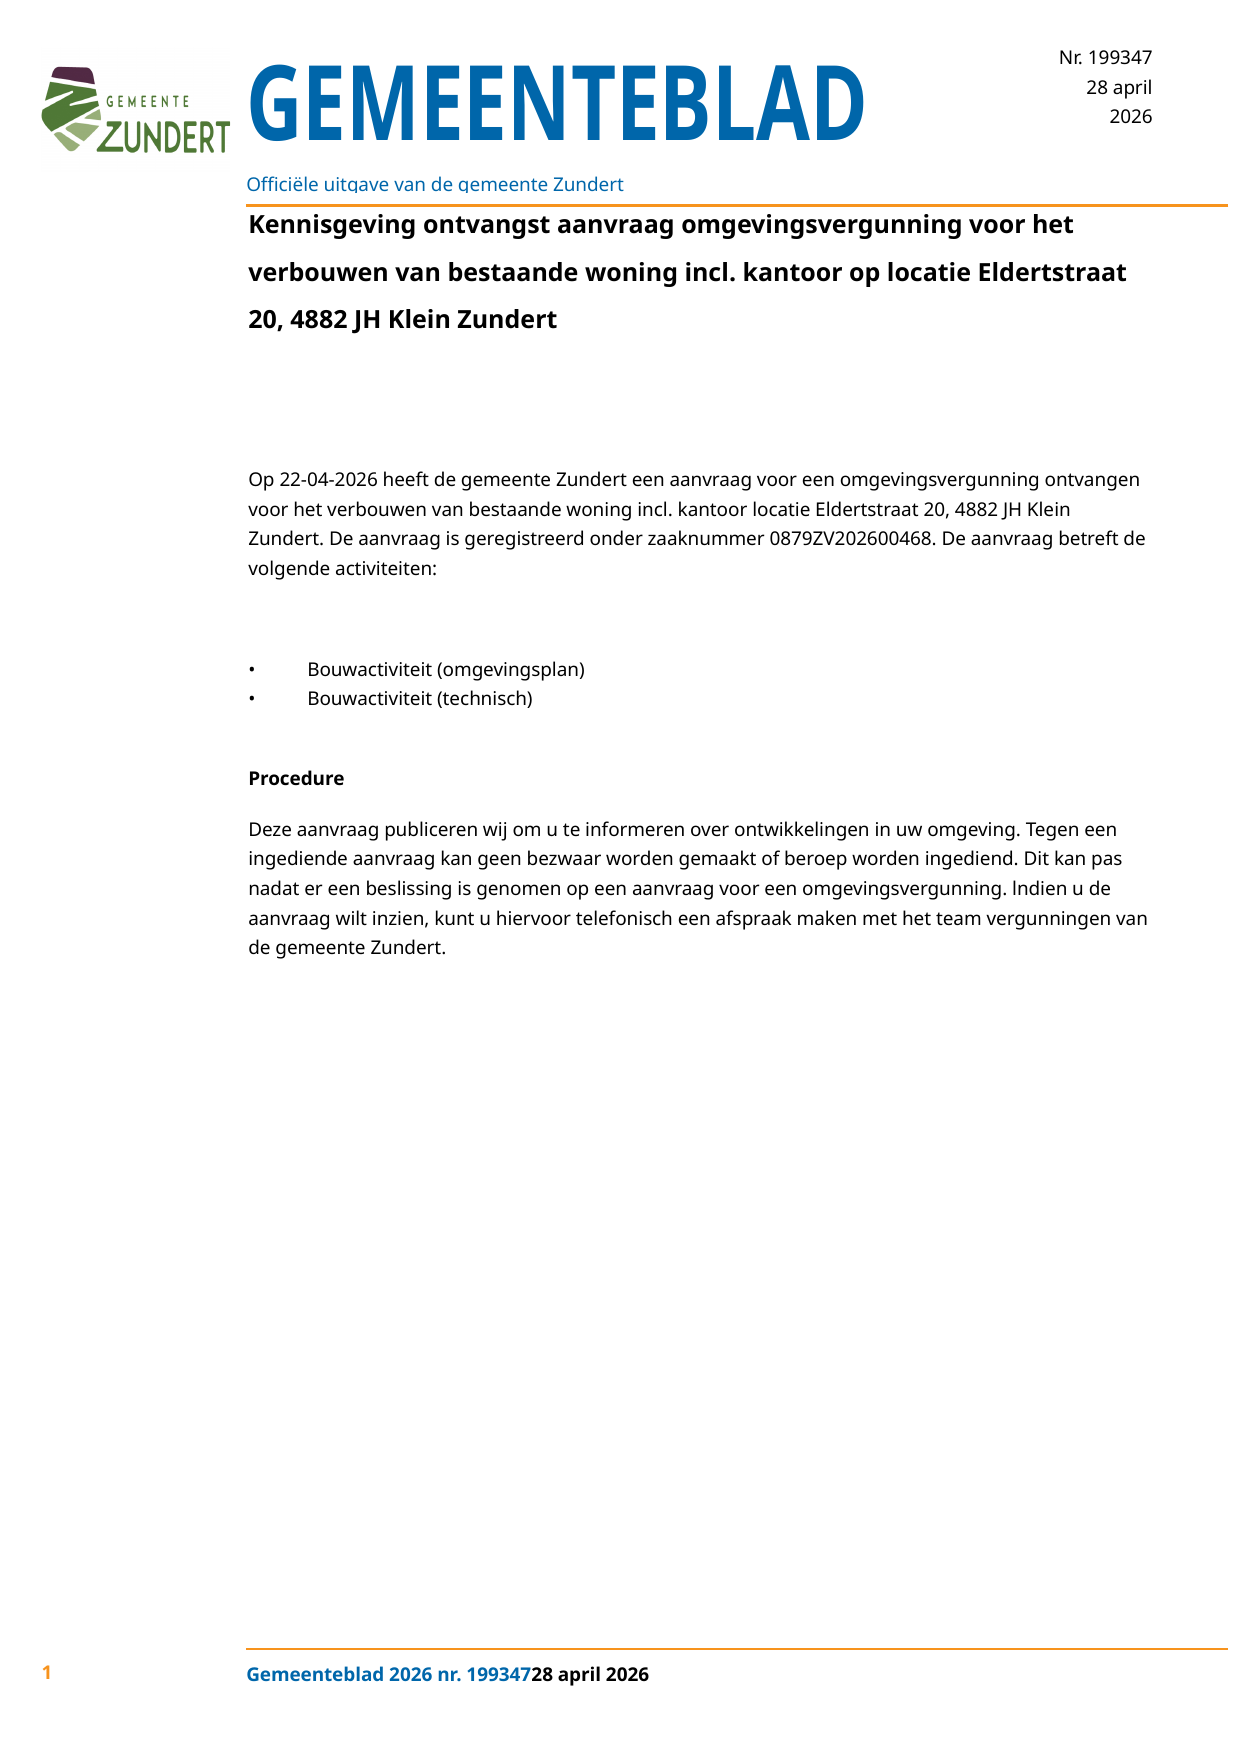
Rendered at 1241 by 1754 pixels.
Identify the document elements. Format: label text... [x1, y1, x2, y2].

list Bouwactiviteit (omgevingsplan) [248, 656, 1152, 682]
text Procedure [248, 766, 1152, 791]
list Bouwactiviteit (technisch) [248, 686, 1152, 711]
picture [41, 47, 231, 172]
text Deze aanvraag publiceren wij om u te informeren over ontwikkelingen in uw omgeving. Tegen een ingediende aanvraag kan geen bezwaar worden gemaakt of beroep worden ingediend. Dit kan pas nadat er een beslissing is genomen op een aanvraag voor een omgevingsvergunning. lndien u de aanvraag wilt inzien, kunt u hiervoor telefonisch een afspraak maken met het team vergunningen van de gemeente Zundert. [248, 816, 1152, 960]
text Op 22-04-2026 heeft de gemeente Zundert een aanvraag voor een omgevingsvergunning ontvangen voor het verbouwen van bestaande woning incl. kantoor locatie Eldertstraat 20, 4882 JH Klein Zundert. De aanvraag is geregistreerd onder zaaknummer 0879ZV202600468. De aanvraag betreft de volgende activiteiten: [248, 466, 1152, 581]
text Kennisgeving ontvangst aanvraag omgevingsvergunning voor het verbouwen van bestaande woning incl. kantoor op locatie Eldertstraat 20, 4882 JH Klein Zundert [248, 207, 1152, 336]
